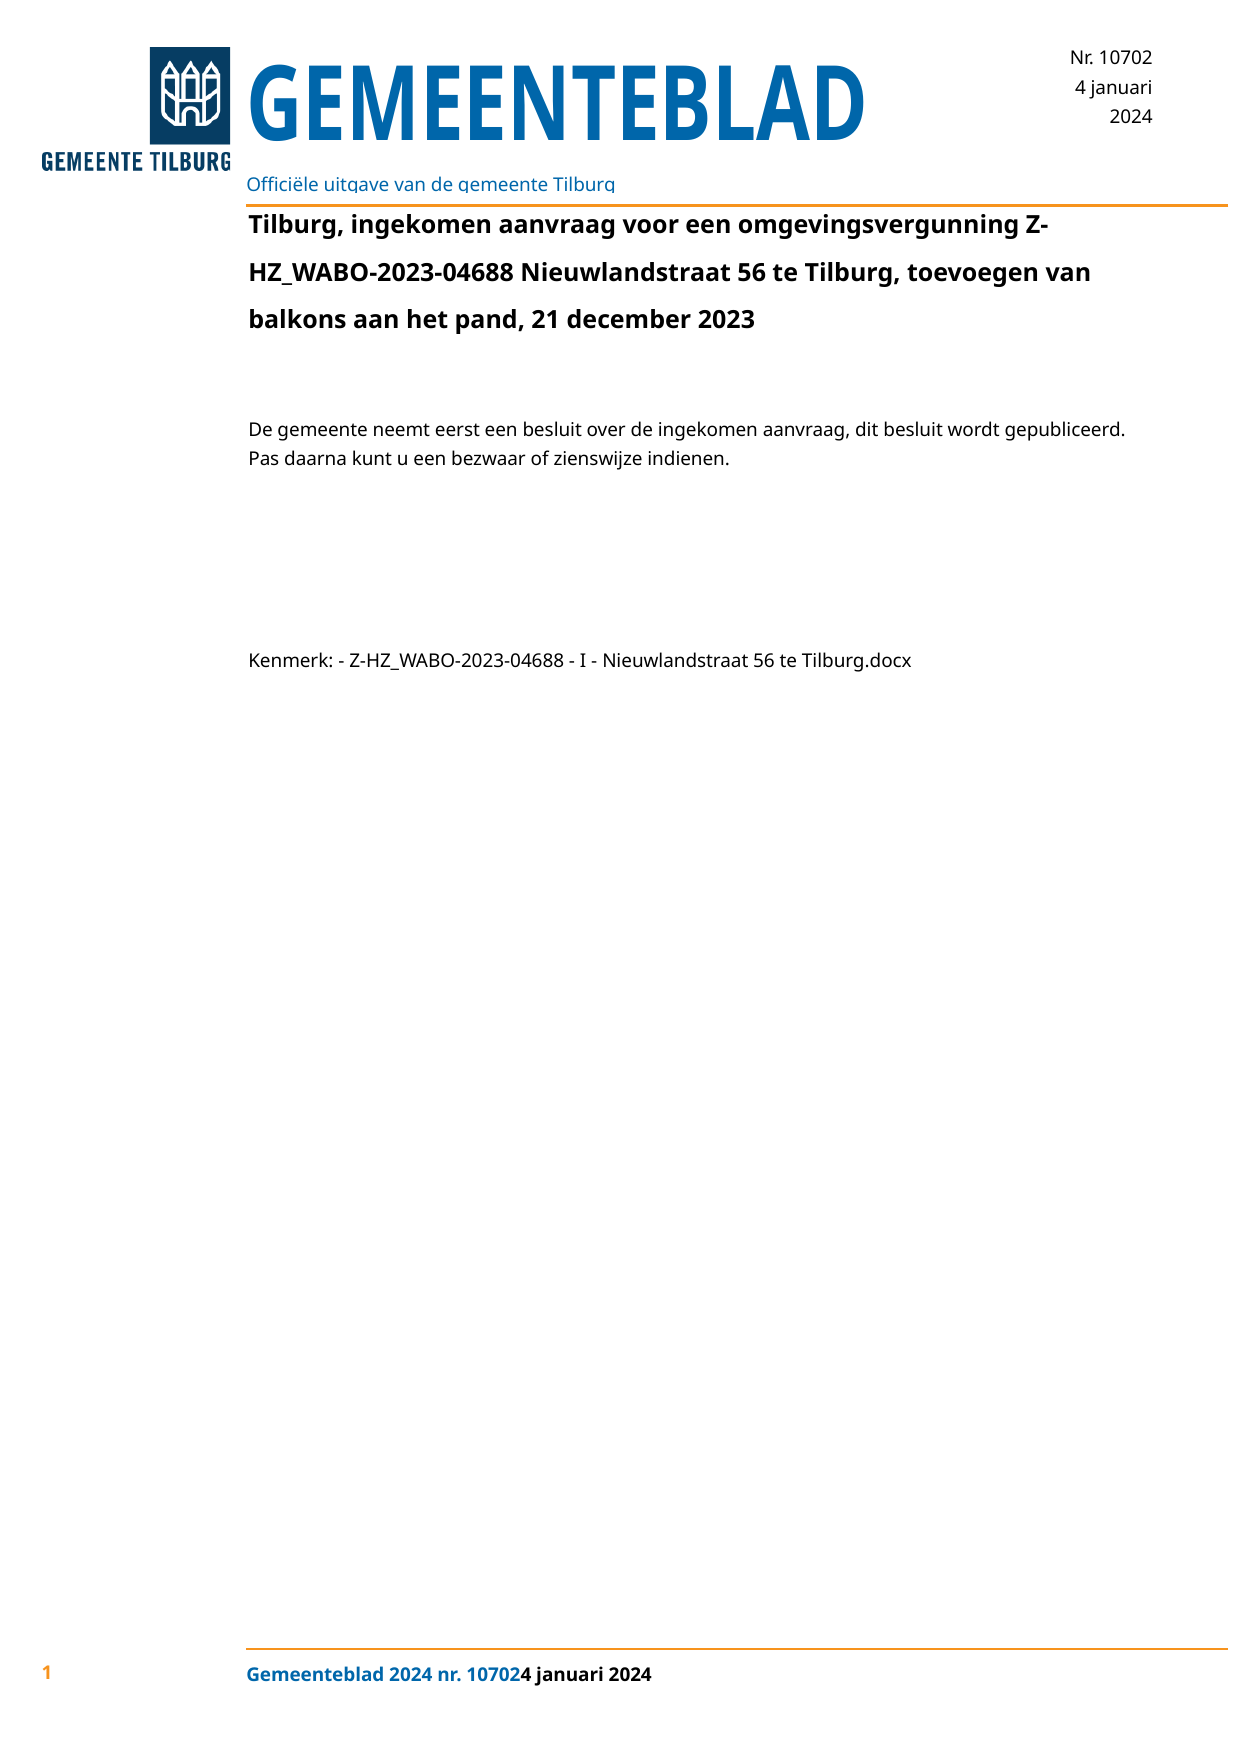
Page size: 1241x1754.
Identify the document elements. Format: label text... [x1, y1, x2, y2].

picture [41, 47, 231, 172]
text Kenmerk: - Z-HZ_WABO-2023-04688 - I - Nieuwlandstraat 56 te Tilburg.docx [248, 647, 1152, 673]
text Tilburg, ingekomen aanvraag voor een omgevingsvergunning Z-HZ_WABO-2023-04688 Nieuwlandstraat 56 te Tilburg, toevoegen van balkons aan het pand, 21 december 2023 [248, 207, 1152, 336]
text De gemeente neemt eerst een besluit over de ingekomen aanvraag, dit besluit wordt gepubliceerd. Pas daarna kunt u een bezwaar of zienswijze indienen. [248, 416, 1152, 471]
